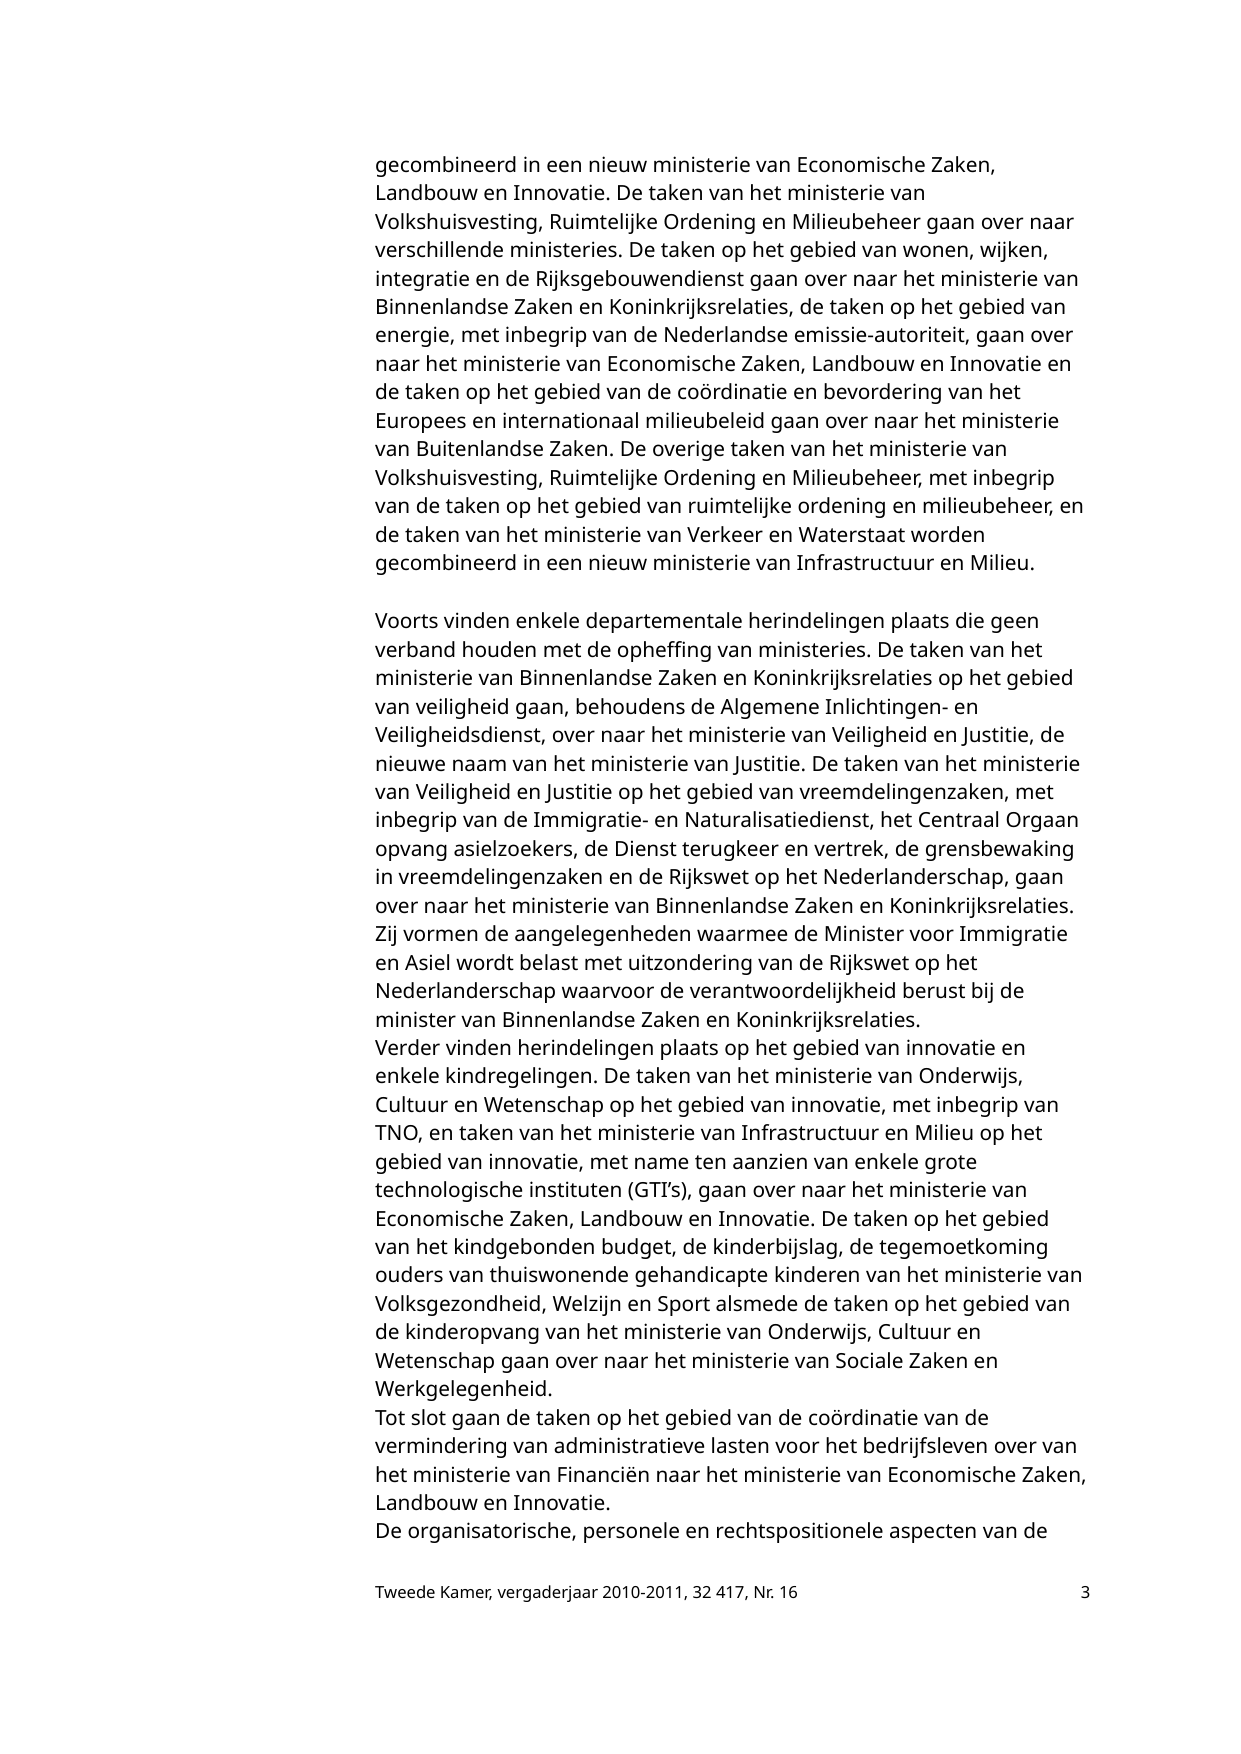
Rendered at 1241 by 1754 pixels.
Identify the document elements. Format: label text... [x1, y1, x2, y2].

text gecombineerd in een nieuw ministerie van Economische Zaken, Landbouw en Innovatie. De taken van het ministerie van Volkshuisvesting, Ruimtelijke Ordening en Milieubeheer gaan over naar verschillende ministeries. De taken op het gebied van wonen, wijken, integratie en de Rijksgebouwendienst gaan over naar het ministerie van Binnenlandse Zaken en Koninkrijksrelaties, de taken op het gebied van energie, met inbegrip van de Nederlandse emissie-autoriteit, gaan over naar het ministerie van Economische Zaken, Landbouw en Innovatie en de taken op het gebied van de coördinatie en bevordering van het Europees en internationaal milieubeleid gaan over naar het ministerie van Buitenlandse Zaken. De overige taken van het ministerie van Volkshuisvesting, Ruimtelijke Ordening en Milieubeheer, met inbegrip van de taken op het gebied van ruimtelijke ordening en milieubeheer, en de taken van het ministerie van Verkeer en Waterstaat worden gecombineerd in een nieuw ministerie van Infrastructuur en Milieu. [375, 150, 1090, 577]
text Tot slot gaan de taken op het gebied van de coördinatie van de vermindering van administratieve lasten voor het bedrijfsleven over van het ministerie van Financiën naar het ministerie van Economische Zaken, Landbouw en Innovatie. [375, 1403, 1090, 1517]
text Voorts vinden enkele departementale herindelingen plaats die geen verband houden met de opheffing van ministeries. De taken van het ministerie van Binnenlandse Zaken en Koninkrijksrelaties op het gebied van veiligheid gaan, behoudens de Algemene Inlichtingen- en Veiligheidsdienst, over naar het ministerie van Veiligheid en Justitie, de nieuwe naam van het ministerie van Justitie. De taken van het ministerie van Veiligheid en Justitie op het gebied van vreemdelingenzaken, met inbegrip van de Immigratie- en Naturalisatiedienst, het Centraal Orgaan opvang asielzoekers, de Dienst terugkeer en vertrek, de grensbewaking in vreemdelingenzaken en de Rijkswet op het Nederlanderschap, gaan over naar het ministerie van Binnenlandse Zaken en Koninkrijksrelaties. Zij vormen de aangelegenheden waarmee de Minister voor Immigratie en Asiel wordt belast met uitzondering van de Rijkswet op het Nederlanderschap waarvoor de verantwoordelijkheid berust bij de minister van Binnenlandse Zaken en Koninkrijksrelaties. [375, 607, 1090, 1033]
text Verder vinden herindelingen plaats op het gebied van innovatie en enkele kindregelingen. De taken van het ministerie van Onderwijs, Cultuur en Wetenschap op het gebied van innovatie, met inbegrip van TNO, en taken van het ministerie van Infrastructuur en Milieu op het gebied van innovatie, met name ten aanzien van enkele grote technologische instituten (GTI’s), gaan over naar het ministerie van Economische Zaken, Landbouw en Innovatie. De taken op het gebied van het kindgebonden budget, de kinderbijslag, de tegemoetkoming ouders van thuiswonende gehandicapte kinderen van het ministerie van Volksgezondheid, Welzijn en Sport alsmede de taken op het gebied van de kinderopvang van het ministerie van Onderwijs, Cultuur en Wetenschap gaan over naar het ministerie van Sociale Zaken en Werkgelegenheid. [375, 1033, 1090, 1403]
text De organisatorische, personele en rechtspositionele aspecten van de [375, 1517, 1090, 1545]
